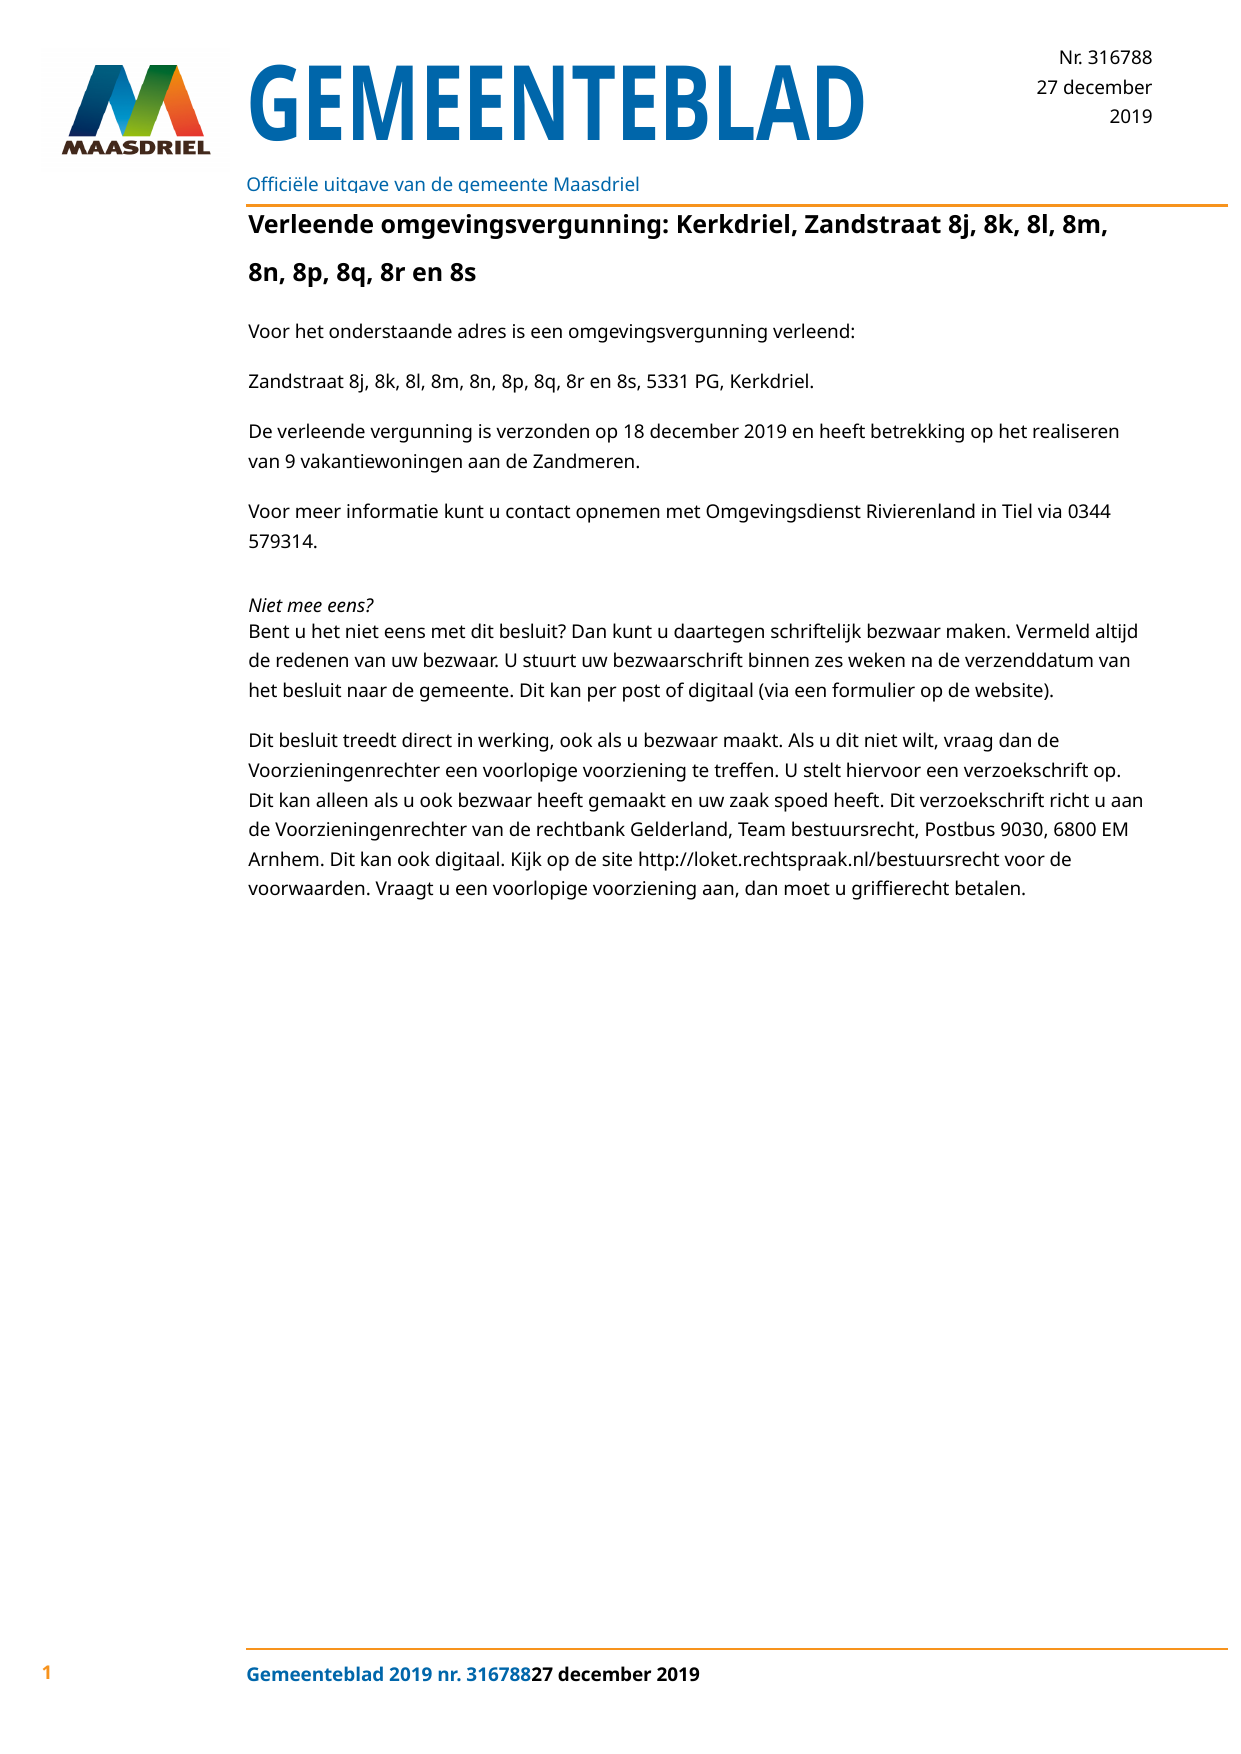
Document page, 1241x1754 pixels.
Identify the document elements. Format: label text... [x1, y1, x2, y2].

picture [41, 47, 231, 172]
text Voor meer informatie kunt u contact opnemen met Omgevingsdienst Rivierenland in Tiel via 0344 579314. [248, 499, 1152, 554]
text Bent u het niet eens met dit besluit? Dan kunt u daartegen schriftelijk bezwaar maken. Vermeld altijd de redenen van uw bezwaar. U stuurt uw bezwaarschrift binnen zes weken na de verzenddatum van het besluit naar de gemeente. Dit kan per post of digitaal (via een formulier op de website). [248, 618, 1152, 703]
text De verleende vergunning is verzonden op 18 december 2019 en heeft betrekking op het realiseren van 9 vakantiewoningen aan de Zandmeren. [248, 419, 1152, 474]
text Zandstraat 8j, 8k, 8l, 8m, 8n, 8p, 8q, 8r en 8s, 5331 PG, Kerkdriel. [248, 368, 1152, 394]
text Verleende omgevingsvergunning: Kerkdriel, Zandstraat 8j, 8k, 8l, 8m, 8n, 8p, 8q, 8r en 8s [248, 207, 1152, 288]
text Voor het onderstaande adres is een omgevingsvergunning verleend: [248, 318, 1152, 344]
text Dit besluit treedt direct in werking, ook als u bezwaar maakt. Als u dit niet wilt, vraag dan de Voorzieningenrechter een voorlopige voorziening te treffen. U stelt hiervoor een verzoekschrift op. Dit kan alleen als u ook bezwaar heeft gemaakt en uw zaak spoed heeft. Dit verzoekschrift richt u aan de Voorzieningenrechter van de rechtbank Gelderland, Team bestuursrecht, Postbus 9030, 6800 EM Arnhem. Dit kan ook digitaal. Kijk op de site http://loket.rechtspraak.nl/bestuursrecht voor de voorwaarden. Vraagt u een voorlopige voorziening aan, dan moet u griffierecht betalen. [248, 728, 1152, 901]
text Niet mee eens? [248, 592, 1152, 618]
